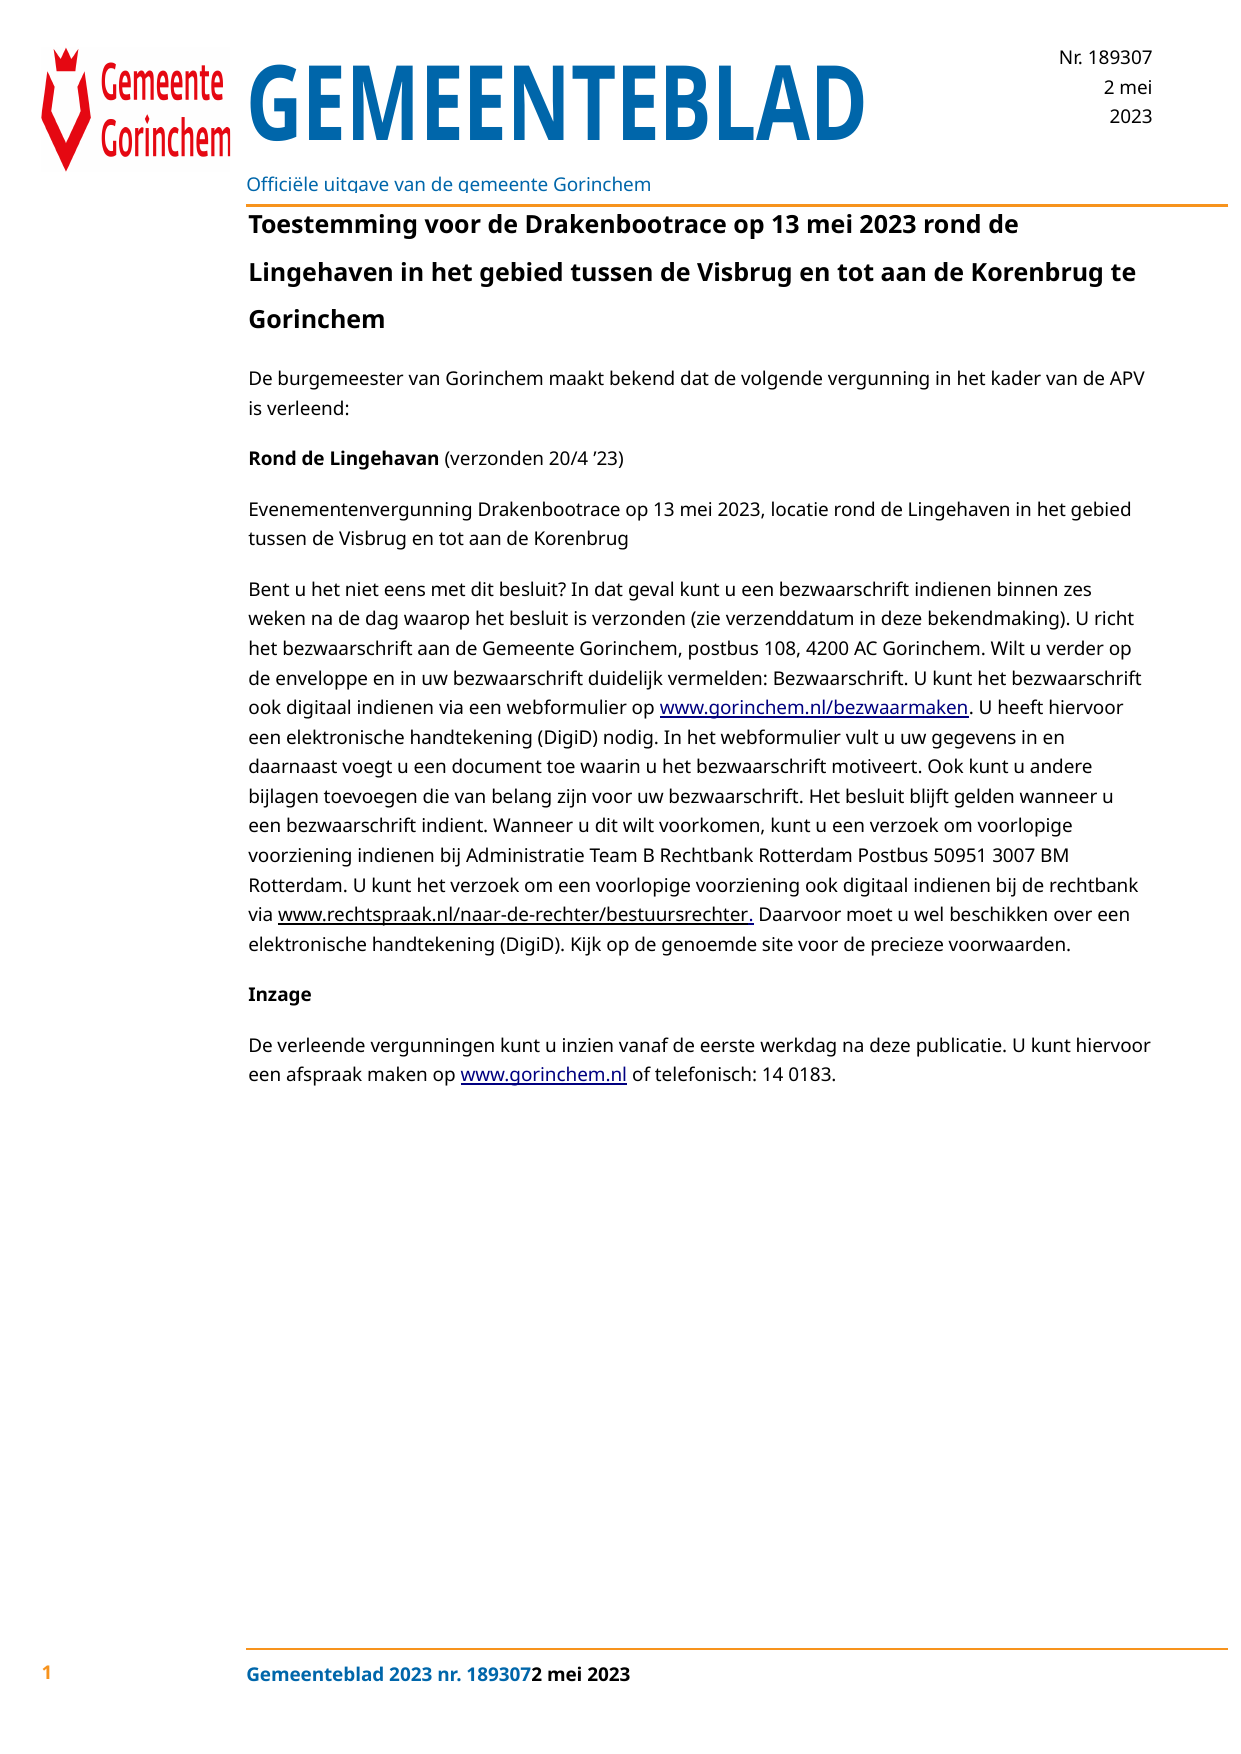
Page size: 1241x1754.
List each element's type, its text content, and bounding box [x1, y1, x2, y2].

text De verleende vergunningen kunt u inzien vanaf de eerste werkdag na deze publicatie. U kunt hiervoor een afspraak maken op www.gorinchem.nl of telefonisch: 14 0183. [248, 1032, 1152, 1087]
picture [41, 47, 231, 172]
text Toestemming voor de Drakenbootrace op 13 mei 2023 rond de Lingehaven in het gebied tussen de Visbrug en tot aan de Korenbrug te Gorinchem [248, 207, 1152, 336]
text Bent u het niet eens met dit besluit? In dat geval kunt u een bezwaarschrift indienen binnen zes weken na de dag waarop het besluit is verzonden (zie verzenddatum in deze bekendmaking). U richt het bezwaarschrift aan de Gemeente Gorinchem, postbus 108, 4200 AC Gorinchem. Wilt u verder op de enveloppe en in uw bezwaarschrift duidelijk vermelden: Bezwaarschrift. U kunt het bezwaarschrift ook digitaal indienen via een webformulier op www.gorinchem.nl/bezwaarmaken. U heeft hiervoor een elektronische handtekening (DigiD) nodig. In het webformulier vult u uw gegevens in en daarnaast voegt u een document toe waarin u het bezwaarschrift motiveert. Ook kunt u andere bijlagen toevoegen die van belang zijn voor uw bezwaarschrift. Het besluit blijft gelden wanneer u een bezwaarschrift indient. Wanneer u dit wilt voorkomen, kunt u een verzoek om voorlopige voorziening indienen bij Administratie Team B Rechtbank Rotterdam Postbus 50951 3007 BM Rotterdam. U kunt het verzoek om een voorlopige voorziening ook digitaal indienen bij de rechtbank via www.rechtspraak.nl/naar-de-rechter/bestuursrechter. Daarvoor moet u wel beschikken over een elektronische handtekening (DigiD). Kijk op de genoemde site voor de precieze voorwaarden. [248, 576, 1152, 957]
text Rond de Lingehavan (verzonden 20/4 ’23) [248, 446, 1152, 471]
text Evenementenvergunning Drakenbootrace op 13 mei 2023, locatie rond de Lingehaven in het gebied tussen de Visbrug en tot aan de Korenbrug [248, 496, 1152, 551]
text De burgemeester van Gorinchem maakt bekend dat de volgende vergunning in het kader van de APV is verleend: [248, 366, 1152, 421]
text Inzage [248, 981, 1152, 1007]
